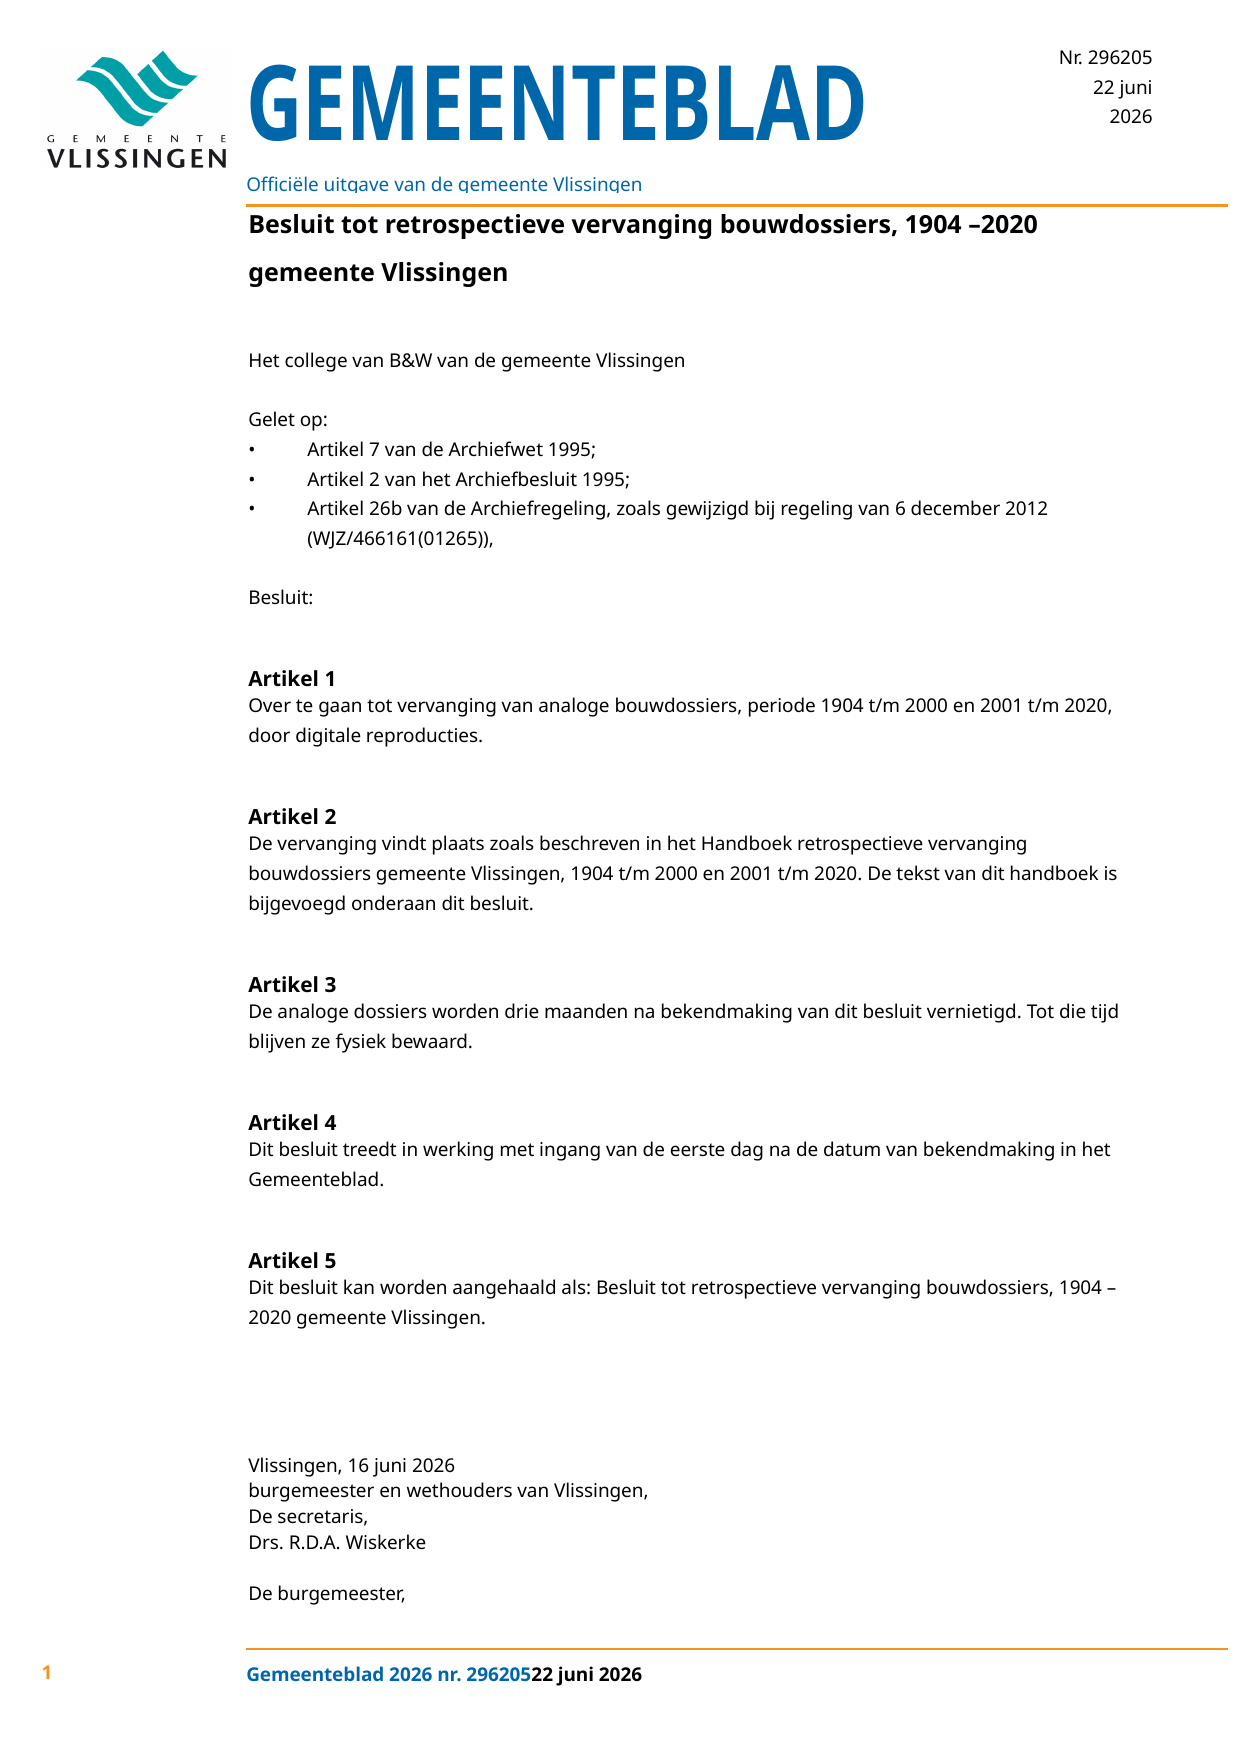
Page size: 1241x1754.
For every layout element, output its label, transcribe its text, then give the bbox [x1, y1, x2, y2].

text Besluit: [248, 584, 1152, 610]
text Vlissingen, 16 juni 2026 [248, 1452, 1152, 1477]
text Artikel 4 [248, 1108, 1152, 1136]
picture [41, 47, 231, 172]
text Over te gaan tot vervanging van analoge bouwdossiers, periode 1904 t/m 2000 en 2001 t/m 2020, door digitale reproducties. [248, 693, 1152, 748]
list Artikel 7 van de Archiefwet 1995; [248, 436, 1152, 462]
text Artikel 2 [248, 802, 1152, 831]
text Besluit tot retrospectieve vervanging bouwdossiers, 1904 –2020 gemeente Vlissingen [248, 207, 1152, 288]
text Het college van B&W van de gemeente Vlissingen [248, 347, 1152, 373]
text Artikel 1 [248, 664, 1152, 693]
text De vervanging vindt plaats zoals beschreven in het Handboek retrospectieve vervanging bouwdossiers gemeente Vlissingen, 1904 t/m 2000 en 2001 t/m 2020. De tekst van dit handboek is bijgevoegd onderaan dit besluit. [248, 831, 1152, 916]
text De burgemeester, [248, 1580, 1152, 1606]
text Dit besluit treedt in werking met ingang van de eerste dag na de datum van bekendmaking in het Gemeenteblad. [248, 1136, 1152, 1192]
list Artikel 2 van het Archiefbesluit 1995; [248, 466, 1152, 492]
text Dit besluit kan worden aangehaald als: Besluit tot retrospectieve vervanging bouwdossiers, 1904 –2020 gemeente Vlissingen. [248, 1274, 1152, 1329]
text burgemeester en wethouders van Vlissingen, [248, 1477, 1152, 1503]
text De secretaris, [248, 1503, 1152, 1529]
text Artikel 5 [248, 1246, 1152, 1274]
text Artikel 3 [248, 970, 1152, 998]
text Gelet op: [248, 407, 1152, 432]
text Drs. R.D.A. Wiskerke [248, 1529, 1152, 1555]
list Artikel 26b van de Archiefregeling, zoals gewijzigd bij regeling van 6 december 2012 (WJZ/466161(01265)), [248, 495, 1152, 551]
text De analoge dossiers worden drie maanden na bekendmaking van dit besluit vernietigd. Tot die tijd blijven ze fysiek bewaard. [248, 998, 1152, 1053]
